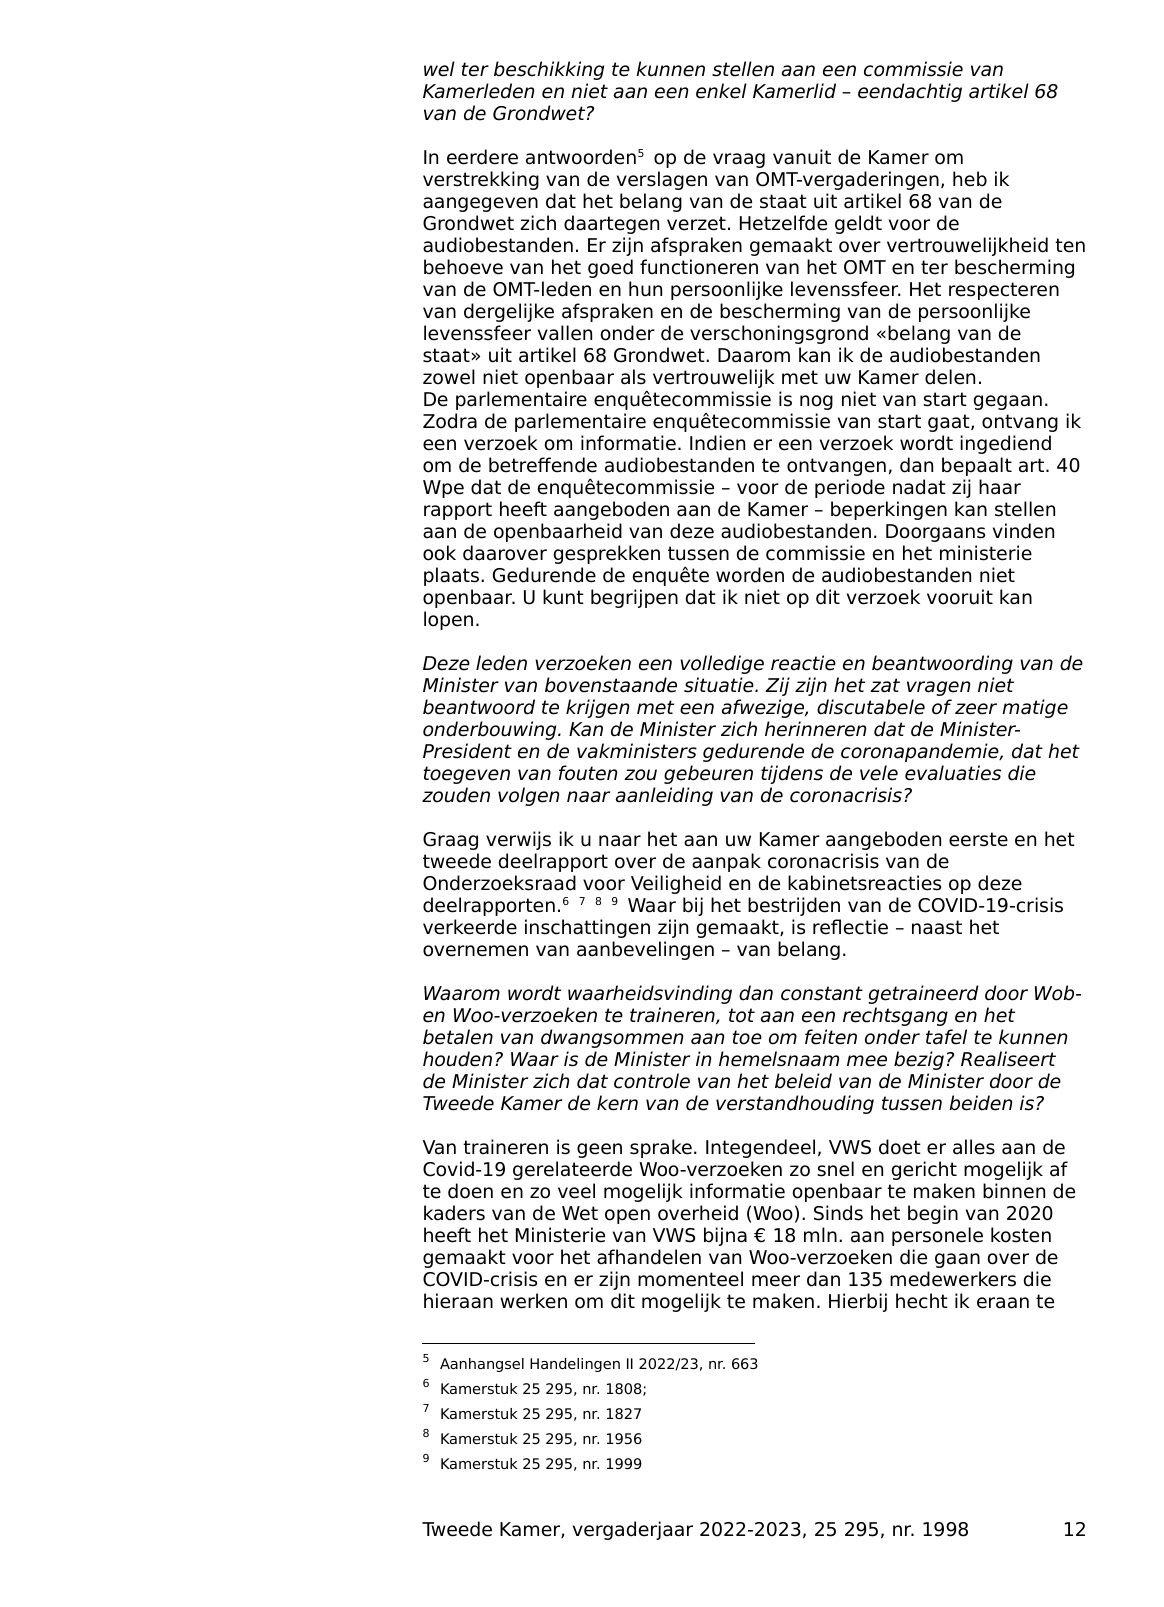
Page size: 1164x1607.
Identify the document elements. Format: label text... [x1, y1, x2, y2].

text Van traineren is geen sprake. Integendeel, VWS doet er alles aan de Covid-19 gerelateerde Woo-verzoeken zo snel en gericht mogelijk af te doen en zo veel mogelijk informatie openbaar te maken binnen de kaders van de Wet open overheid (Woo). Sinds het begin van 2020 heeft het Ministerie van VWS bijna € 18 mln. aan personele kosten gemaakt voor het afhandelen van Woo-verzoeken die gaan over de COVID-crisis en er zijn momenteel meer dan 135 medewerkers die hieraan werken om dit mogelijk te maken. Hierbij hecht ik eraan te [422, 1137, 1087, 1313]
text Graag verwijs ik u naar het aan uw Kamer aangeboden eerste en het tweede deelrapport over de aanpak coronacrisis van de Onderzoeksraad voor Veiligheid en de kabinetsreacties op deze deelrapporten. Waar bij het bestrijden van de COVID-19-crisis verkeerde inschattingen zijn gemaakt, is reflectie – naast het overnemen van aanbevelingen – van belang. [422, 829, 1087, 961]
text De parlementaire enquêtecommissie is nog niet van start gegaan. Zodra de parlementaire enquêtecommissie van start gaat, ontvang ik een verzoek om informatie. Indien er een verzoek wordt ingediend om de betreffende audiobestanden te ontvangen, dan bepaalt art. 40 Wpe dat de enquêtecommissie – voor de periode nadat zij haar rapport heeft aangeboden aan de Kamer – beperkingen kan stellen aan de openbaarheid van deze audiobestanden. Doorgaans vinden ook daarover gesprekken tussen de commissie en het ministerie plaats. Gedurende de enquête worden de audiobestanden niet openbaar. U kunt begrijpen dat ik niet op dit verzoek vooruit kan lopen. [422, 389, 1087, 631]
text Kamerstuk 25 295, nr. 1808; [422, 1377, 1087, 1399]
text Kamerstuk 25 295, nr. 1827 [422, 1402, 1087, 1424]
text In eerdere antwoorden op de vraag vanuit de Kamer om verstrekking van de verslagen van OMT-vergaderingen, heb ik aangegeven dat het belang van de staat uit artikel 68 van de Grondwet zich daartegen verzet. Hetzelfde geldt voor de audiobestanden. Er zijn afspraken gemaakt over vertrouwelijkheid ten behoeve van het goed functioneren van het OMT en ter bescherming van de OMT-leden en hun persoonlijke levenssfeer. Het respecteren van dergelijke afspraken en de bescherming van de persoonlijke levenssfeer vallen onder de verschoningsgrond «belang van de staat» uit artikel 68 Grondwet. Daarom kan ik de audiobestanden zowel niet openbaar als vertrouwelijk met uw Kamer delen. [422, 147, 1087, 389]
text Waarom wordt waarheidsvinding dan constant getraineerd door Wob- en Woo-verzoeken te traineren, tot aan een rechtsgang en het betalen van dwangsommen aan toe om feiten onder tafel te kunnen houden? Waar is de Minister in hemelsnaam mee bezig? Realiseert de Minister zich dat controle van het beleid van de Minister door de Tweede Kamer de kern van de verstandhouding tussen beiden is? [422, 983, 1087, 1115]
text Deze leden verzoeken een volledige reactie en beantwoording van de Minister van bovenstaande situatie. Zij zijn het zat vragen niet beantwoord te krijgen met een afwezige, discutabele of zeer matige onderbouwing. Kan de Minister zich herinneren dat de Minister-President en de vakministers gedurende de coronapandemie, dat het toegeven van fouten zou gebeuren tijdens de vele evaluaties die zouden volgen naar aanleiding van de coronacrisis? [422, 653, 1087, 807]
text wel ter beschikking te kunnen stellen aan een commissie van Kamerleden en niet aan een enkel Kamerlid – eendachtig artikel 68 van de Grondwet? [422, 59, 1087, 125]
text Kamerstuk 25 295, nr. 1956 [422, 1427, 1087, 1449]
text Aanhangsel Handelingen II 2022/23, nr. 663 [422, 1352, 1087, 1374]
text Kamerstuk 25 295, nr. 1999 [422, 1452, 1087, 1474]
